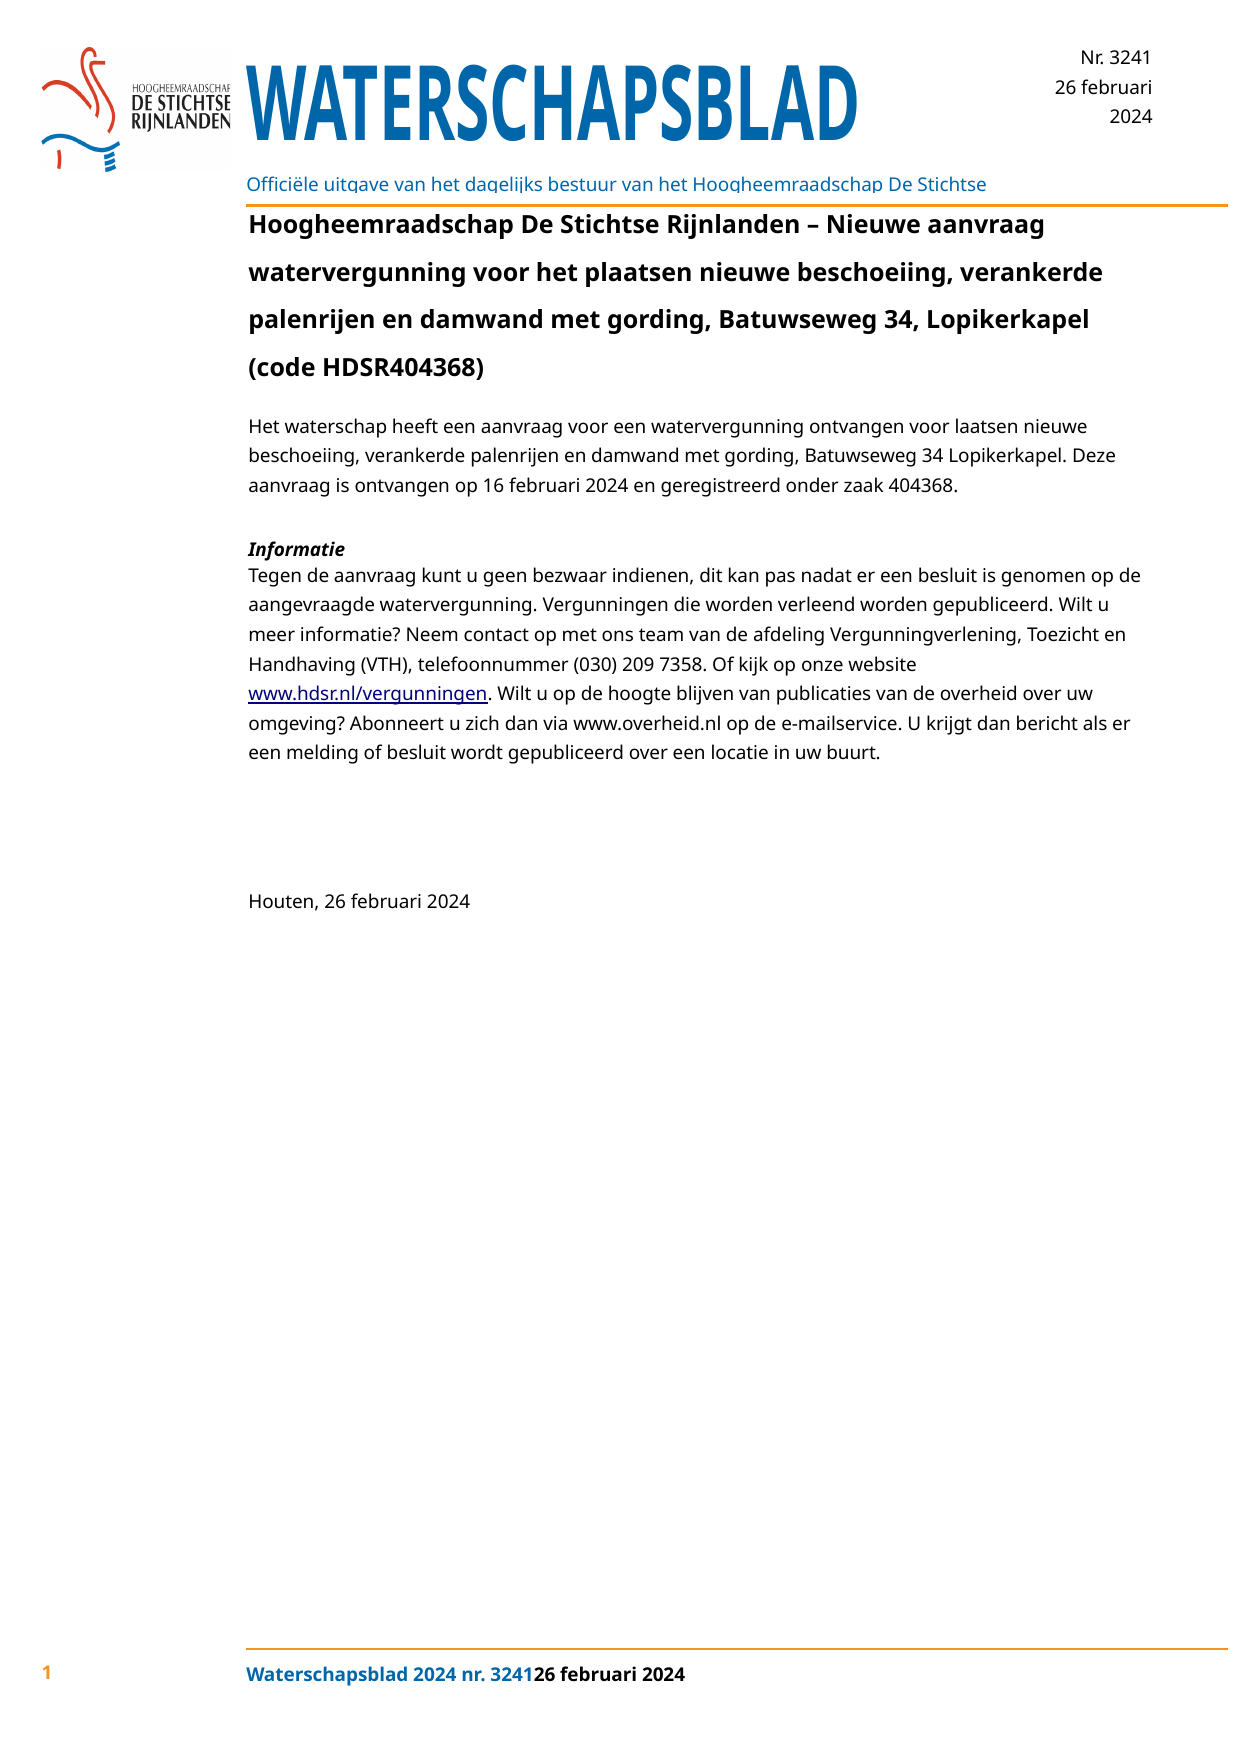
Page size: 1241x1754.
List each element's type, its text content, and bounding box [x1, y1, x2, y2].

text Het waterschap heeft een aanvraag voor een watervergunning ontvangen voor laatsen nieuwe beschoeiing, verankerde palenrijen en damwand met gording, Batuwseweg 34 Lopikerkapel. Deze aanvraag is ontvangen op 16 februari 2024 en geregistreerd onder zaak 404368. [248, 413, 1152, 498]
picture [41, 47, 231, 172]
text Tegen de aanvraag kunt u geen bezwaar indienen, dit kan pas nadat er een besluit is genomen op de aangevraagde watervergunning. Vergunningen die worden verleend worden gepubliceerd. Wilt u meer informatie? Neem contact op met ons team van de afdeling Vergunningverlening, Toezicht en Handhaving (VTH), telefoonnummer (030) 209 7358. Of kijk op onze website www.hdsr.nl/vergunningen. Wilt u op de hoogte blijven van publicaties van de overheid over uw omgeving? Abonneert u zich dan via www.overheid.nl op de e-mailservice. U krijgt dan bericht als er een melding of besluit wordt gepubliceerd over een locatie in uw buurt. [248, 562, 1152, 765]
text Hoogheemraadschap De Stichtse Rijnlanden – Nieuwe aanvraag watervergunning voor het plaatsen nieuwe beschoeiing, verankerde palenrijen en damwand met gording, Batuwseweg 34, Lopikerkapel (code HDSR404368) [248, 207, 1152, 384]
text Informatie [248, 536, 1152, 562]
text Houten, 26 februari 2024 [248, 888, 1152, 914]
